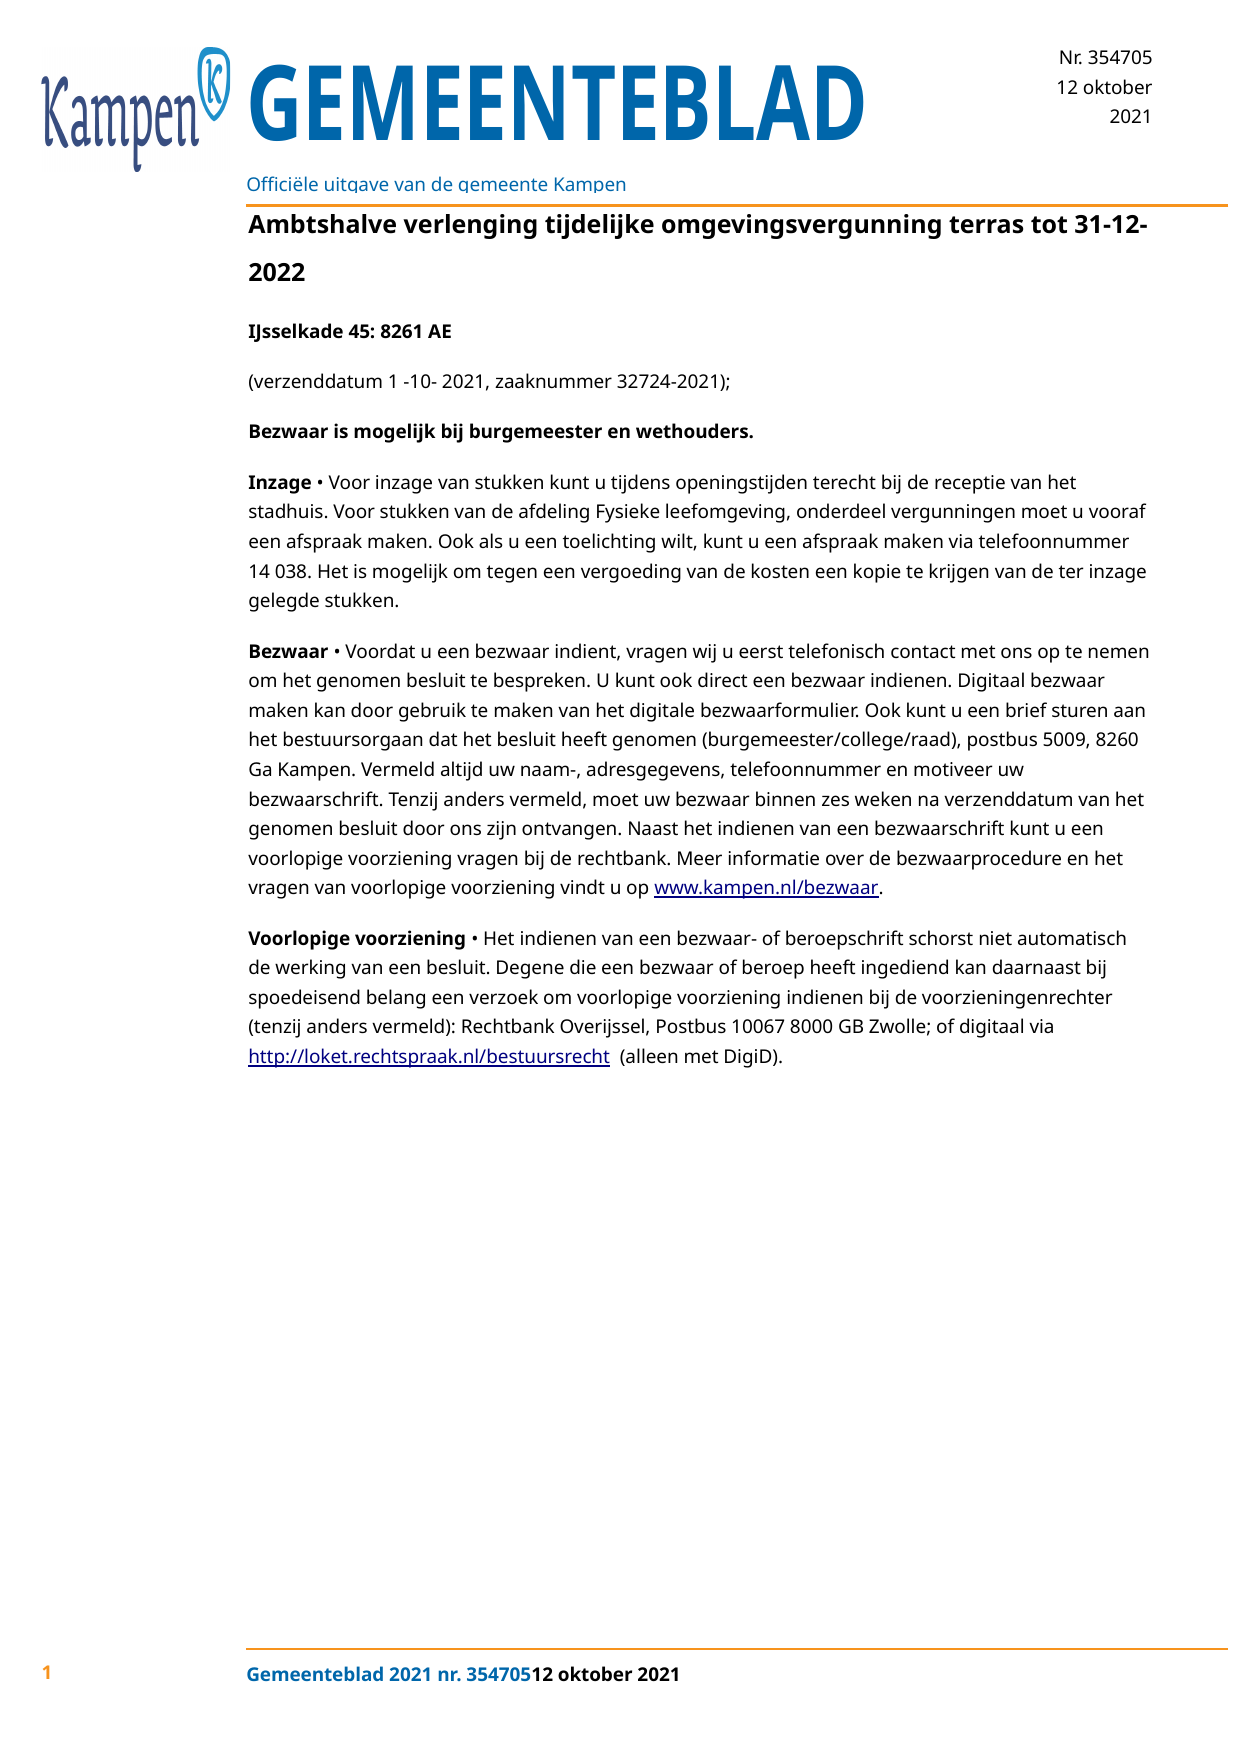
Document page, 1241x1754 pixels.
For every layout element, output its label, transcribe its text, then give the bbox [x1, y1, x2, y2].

text Voorlopige voorziening • Het indienen van een bezwaar- of beroepschrift schorst niet automatisch de werking van een besluit. Degene die een bezwaar of beroep heeft ingediend kan daarnaast bij spoedeisend belang een verzoek om voorlopige voorziening indienen bij de voorzieningenrechter (tenzij anders vermeld): Rechtbank Overijssel, Postbus 10067 8000 GB Zwolle; of digitaal via http://loket.rechtspraak.nl/bestuursrecht (alleen met DigiD). [248, 925, 1152, 1069]
picture [41, 47, 231, 172]
text Ambtshalve verlenging tijdelijke omgevingsvergunning terras tot 31-12-2022 [248, 207, 1152, 288]
text Bezwaar is mogelijk bij burgemeester en wethouders. [248, 419, 1152, 444]
text (verzenddatum 1 -10- 2021, zaaknummer 32724-2021); [248, 368, 1152, 394]
text IJsselkade 45: 8261 AE [248, 318, 1152, 344]
text Bezwaar • Voordat u een bezwaar indient, vragen wij u eerst telefonisch contact met ons op te nemen om het genomen besluit te bespreken. U kunt ook direct een bezwaar indienen. Digitaal bezwaar maken kan door gebruik te maken van het digitale bezwaarformulier. Ook kunt u een brief sturen aan het bestuursorgaan dat het besluit heeft genomen (burgemeester/college/raad), postbus 5009, 8260 Ga Kampen. Vermeld altijd uw naam-, adresgegevens, telefoonnummer en motiveer uw bezwaarschrift. Tenzij anders vermeld, moet uw bezwaar binnen zes weken na verzenddatum van het genomen besluit door ons zijn ontvangen. Naast het indienen van een bezwaarschrift kunt u een voorlopige voorziening vragen bij de rechtbank. Meer informatie over de bezwaarprocedure en het vragen van voorlopige voorziening vindt u op www.kampen.nl/bezwaar. [248, 638, 1152, 900]
text Inzage • Voor inzage van stukken kunt u tijdens openingstijden terecht bij de receptie van het stadhuis. Voor stukken van de afdeling Fysieke leefomgeving, onderdeel vergunningen moet u vooraf een afspraak maken. Ook als u een toelichting wilt, kunt u een afspraak maken via telefoonnummer 14 038. Het is mogelijk om tegen een vergoeding van de kosten een kopie te krijgen van de ter inzage gelegde stukken. [248, 469, 1152, 613]
